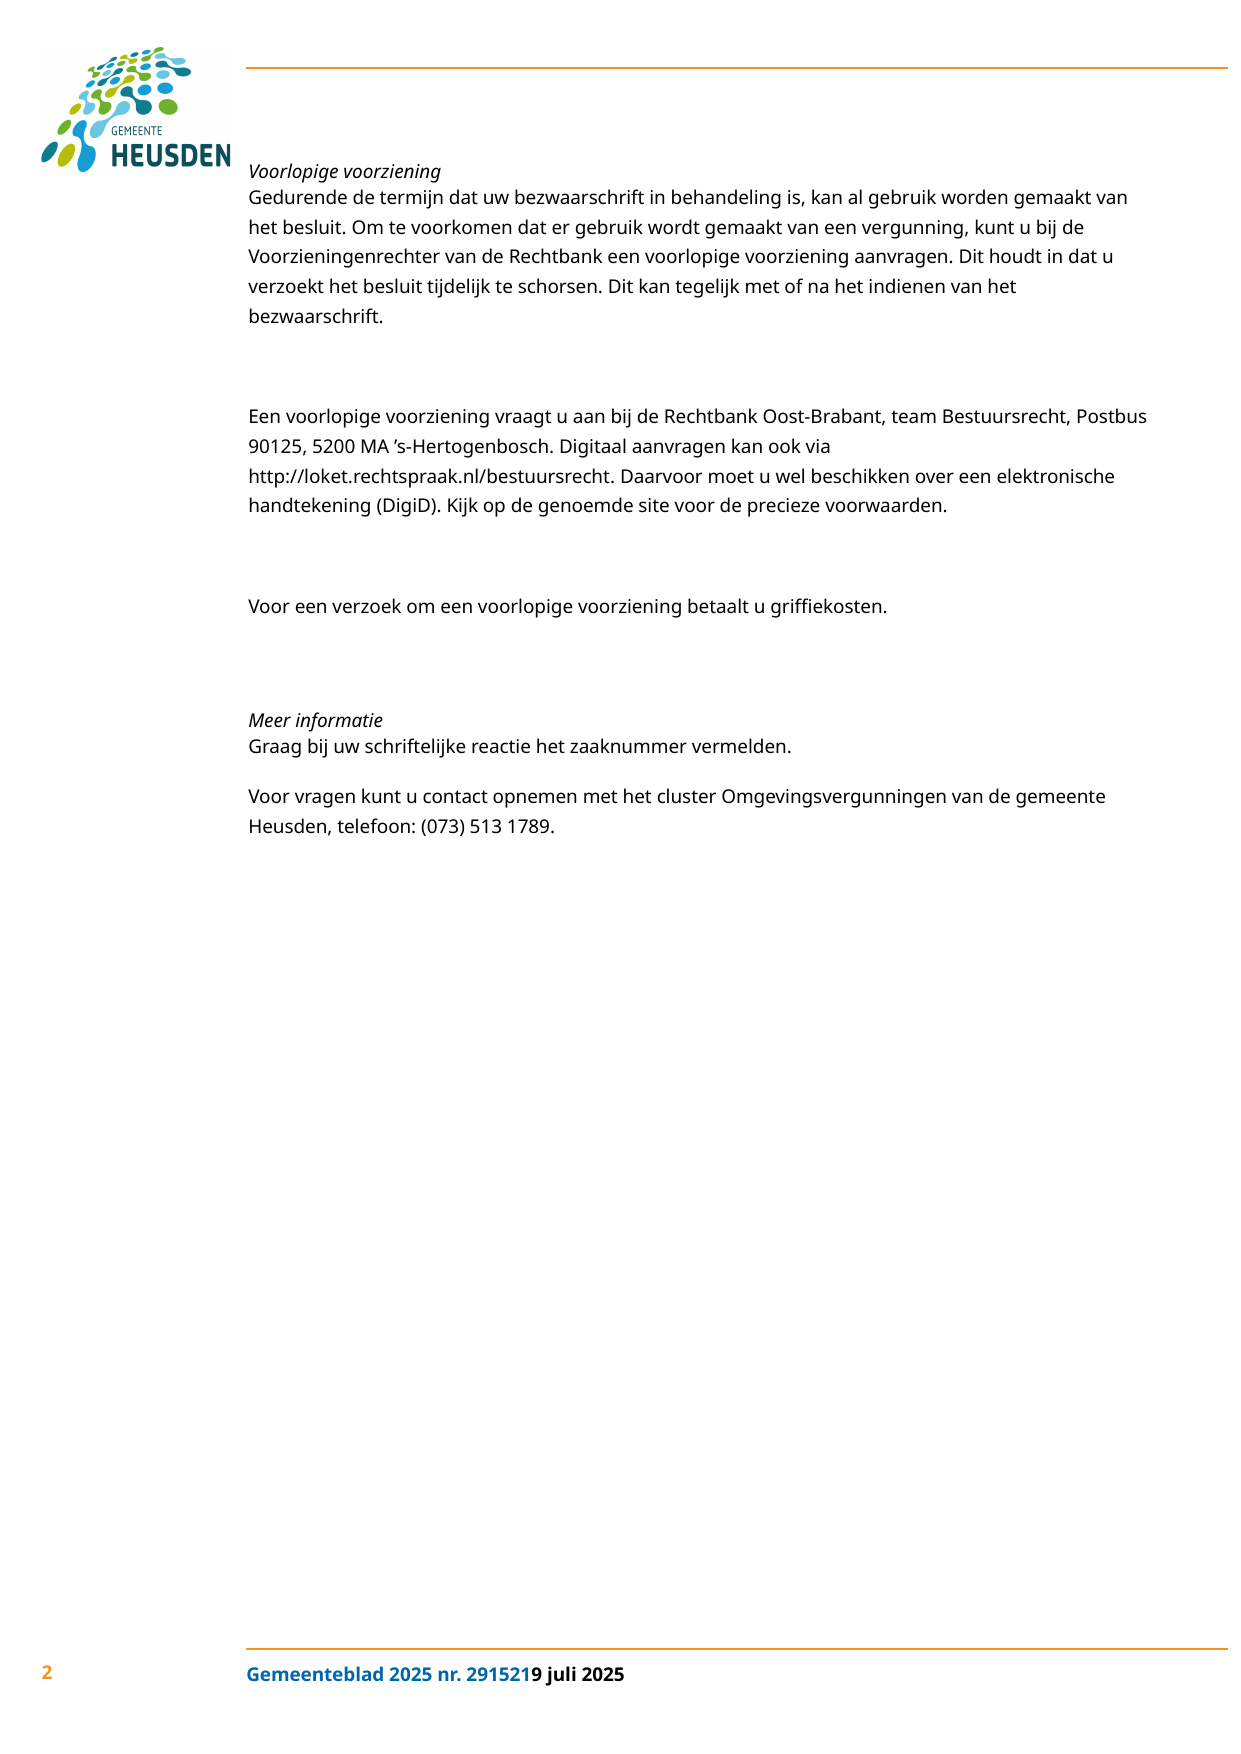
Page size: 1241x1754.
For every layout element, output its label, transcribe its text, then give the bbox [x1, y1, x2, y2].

text Voor vragen kunt u contact opnemen met het cluster Omgevingsvergunningen van de gemeente Heusden, telefoon: (073) 513 1789. [248, 784, 1152, 839]
picture [41, 47, 231, 172]
text Een voorlopige voorziening vraagt u aan bij de Rechtbank Oost-Brabant, team Bestuursrecht, Postbus 90125, 5200 MA ’s-Hertogenbosch. Digitaal aanvragen kan ook via http://loket.rechtspraak.nl/bestuursrecht. Daarvoor moet u wel beschikken over een elektronische handtekening (DigiD). Kijk op de genoemde site voor de precieze voorwaarden. [248, 404, 1152, 518]
text Voor een verzoek om een voorlopige voorziening betaalt u griffiekosten. [248, 593, 1152, 619]
text Graag bij uw schriftelijke reactie het zaaknummer vermelden. [248, 733, 1152, 759]
text Gedurende de termijn dat uw bezwaarschrift in behandeling is, kan al gebruik worden gemaakt van het besluit. Om te voorkomen dat er gebruik wordt gemaakt van een vergunning, kunt u bij de Voorzieningenrechter van de Rechtbank een voorlopige voorziening aanvragen. Dit houdt in dat u verzoekt het besluit tijdelijk te schorsen. Dit kan tegelijk met of na het indienen van het bezwaarschrift. [248, 184, 1152, 328]
text Meer informatie [248, 708, 1152, 733]
text Voorlopige voorziening [248, 159, 1152, 184]
